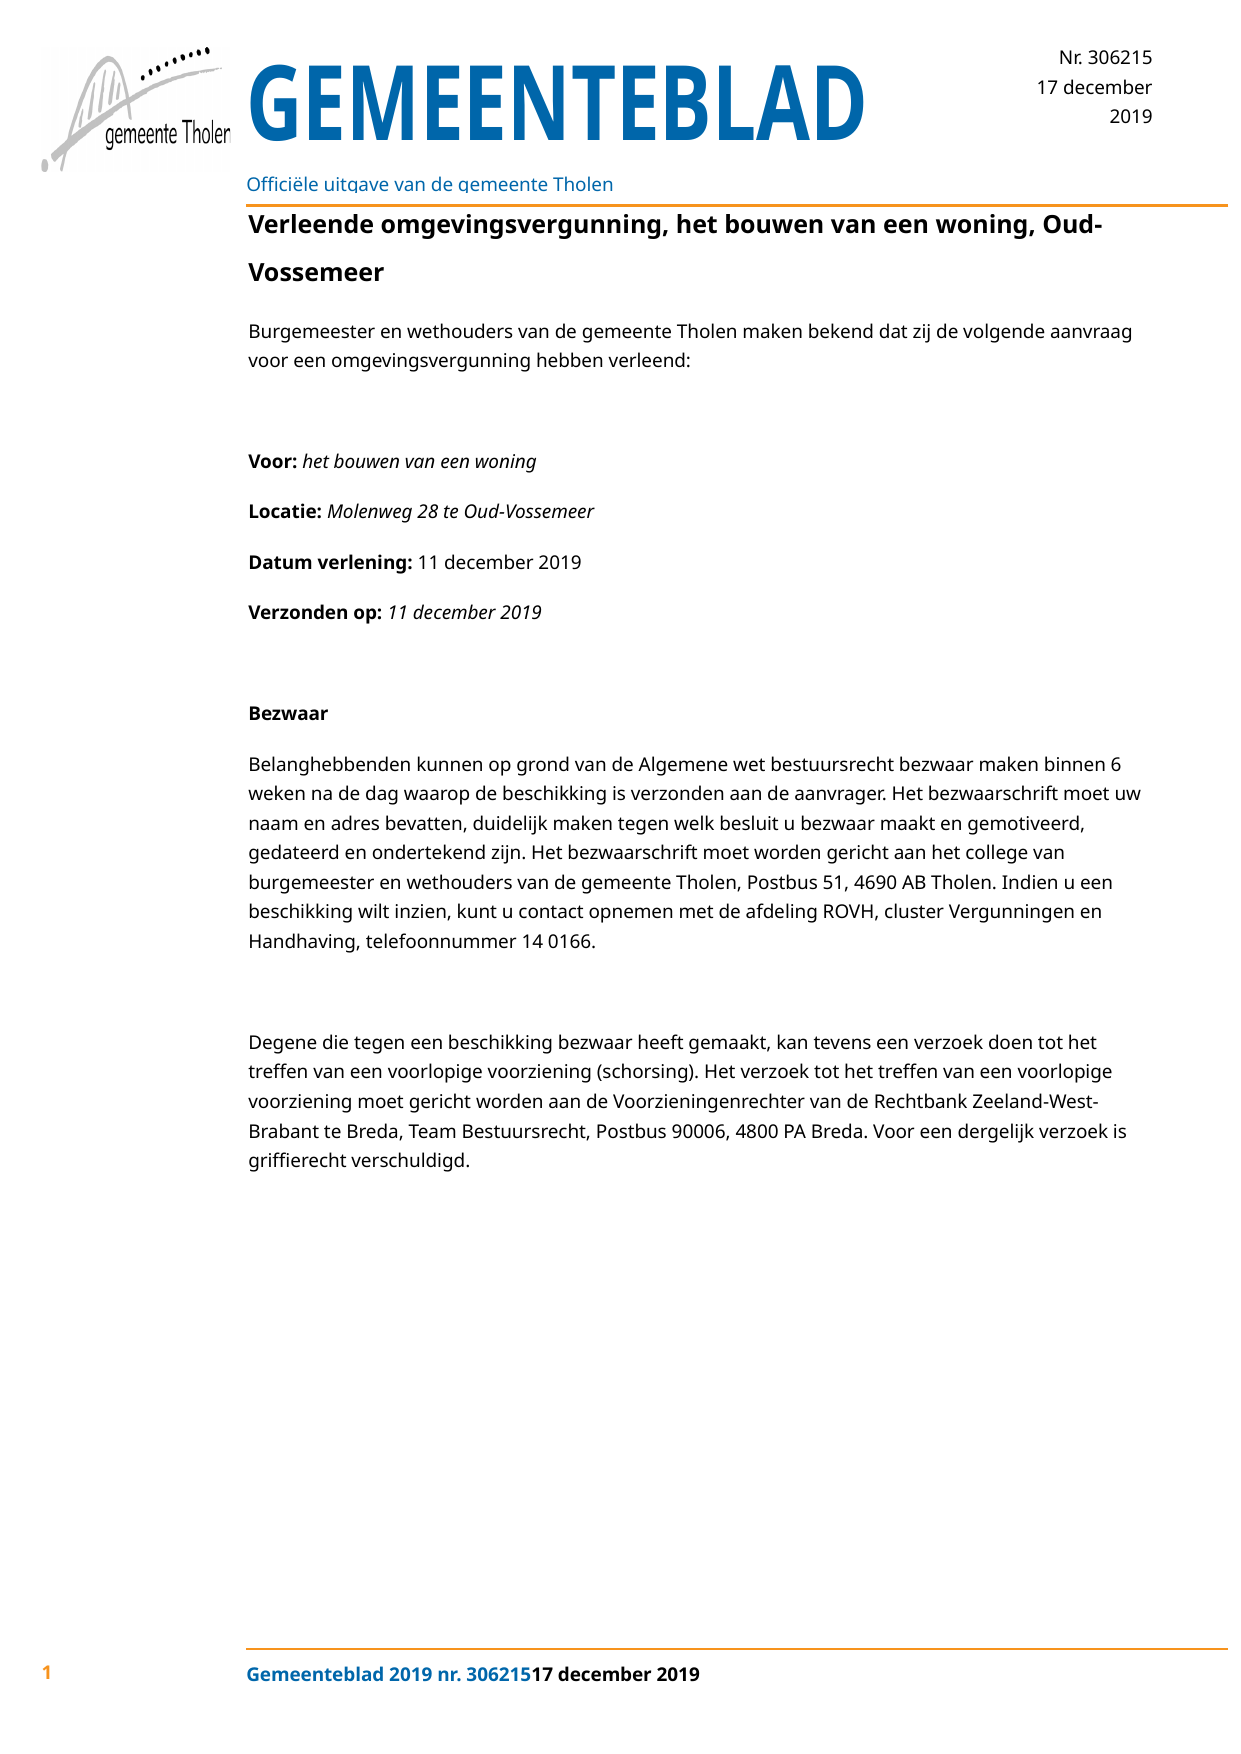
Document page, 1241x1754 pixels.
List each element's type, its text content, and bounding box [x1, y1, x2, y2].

text Degene die tegen een beschikking bezwaar heeft gemaakt, kan tevens een verzoek doen tot het treffen van een voorlopige voorziening (schorsing). Het verzoek tot het treffen van een voorlopige voorziening moet gericht worden aan de Voorzieningenrechter van de Rechtbank Zeeland-West-Brabant te Breda, Team Bestuursrecht, Postbus 90006, 4800 PA Breda. Voor een dergelijk verzoek is griffierecht verschuldigd. [248, 1029, 1152, 1173]
text Datum verlening: 11 december 2019 [248, 549, 1152, 575]
text Bezwaar [248, 700, 1152, 726]
text Belanghebbenden kunnen op grond van de Algemene wet bestuursrecht bezwaar maken binnen 6 weken na de dag waarop de beschikking is verzonden aan de aanvrager. Het bezwaarschrift moet uw naam en adres bevatten, duidelijk maken tegen welk besluit u bezwaar maakt en gemotiveerd, gedateerd en ondertekend zijn. Het bezwaarschrift moet worden gericht aan het college van burgemeester en wethouders van de gemeente Tholen, Postbus 51, 4690 AB Tholen. Indien u een beschikking wilt inzien, kunt u contact opnemen met de afdeling ROVH, cluster Vergunningen en Handhaving, telefoonnummer 14 0166. [248, 751, 1152, 954]
text Burgemeester en wethouders van de gemeente Tholen maken bekend dat zij de volgende aanvraag voor een omgevingsvergunning hebben verleend: [248, 318, 1152, 373]
text Verzonden op: 11 december 2019 [248, 599, 1152, 625]
text Voor: het bouwen van een woning [248, 448, 1152, 474]
text Verleende omgevingsvergunning, het bouwen van een woning, Oud-Vossemeer [248, 207, 1152, 288]
text Locatie: Molenweg 28 te Oud-Vossemeer [248, 499, 1152, 524]
picture [41, 47, 231, 172]
